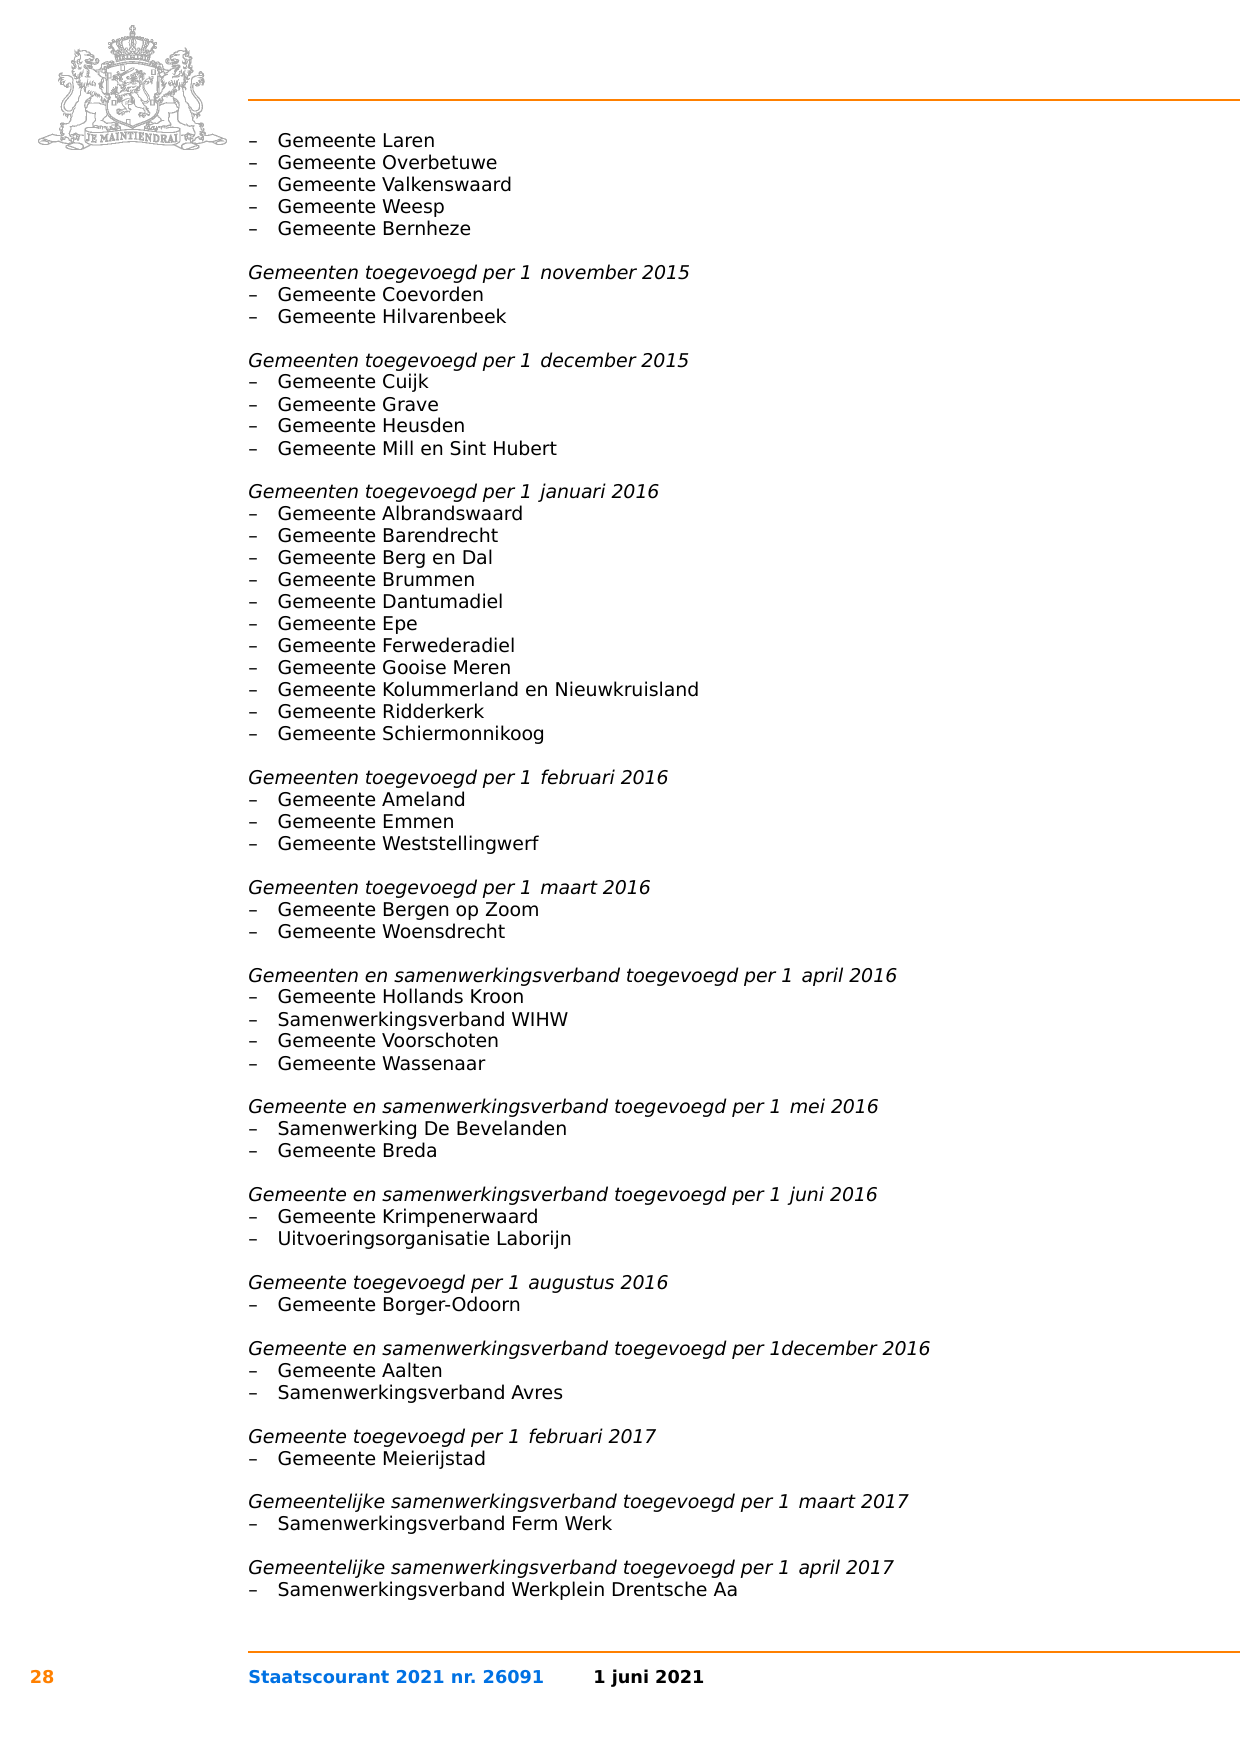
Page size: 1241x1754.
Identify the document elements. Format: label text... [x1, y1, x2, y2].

text – Samenwerkingsverband Werkplein Drentsche Aa [248, 1579, 1163, 1601]
text – Gemeente Krimpenerwaard [248, 1206, 1163, 1228]
text – Gemeente Laren [248, 130, 1163, 152]
text Gemeenten toegevoegd per 1 november 2015 [248, 262, 1163, 284]
text Gemeenten toegevoegd per 1 februari 2016 [248, 767, 1163, 789]
text – Gemeente Aalten [248, 1360, 1163, 1382]
text – Gemeente Barendrecht [248, 525, 1163, 547]
text Gemeenten en samenwerkingsverband toegevoegd per 1 april 2016 [248, 964, 1163, 986]
text – Gemeente Weststellingwerf [248, 833, 1163, 855]
text – Gemeente Gooise Meren [248, 657, 1163, 679]
text – Gemeente Wassenaar [248, 1052, 1163, 1074]
text – Gemeente Bernheze [248, 218, 1163, 240]
text – Gemeente Overbetuwe [248, 152, 1163, 174]
text – Gemeente Coevorden [248, 284, 1163, 306]
text – Gemeente Breda [248, 1140, 1163, 1162]
text – Gemeente Heusden [248, 415, 1163, 437]
text – Gemeente Hollands Kroon [248, 986, 1163, 1008]
text – Gemeente Woensdrecht [248, 921, 1163, 943]
text – Gemeente Hilvarenbeek [248, 306, 1163, 328]
text – Gemeente Borger-Odoorn [248, 1294, 1163, 1316]
text – Gemeente Ridderkerk [248, 701, 1163, 723]
text Gemeente toegevoegd per 1 augustus 2016 [248, 1272, 1163, 1294]
text Gemeente en samenwerkingsverband toegevoegd per 1december 2016 [248, 1338, 1163, 1360]
text Gemeenten toegevoegd per 1 januari 2016 [248, 481, 1163, 503]
text – Gemeente Kolummerland en Nieuwkruisland [248, 679, 1163, 701]
text – Samenwerkingsverband Avres [248, 1382, 1163, 1404]
text Gemeentelijke samenwerkingsverband toegevoegd per 1 april 2017 [248, 1557, 1163, 1579]
text – Gemeente Brummen [248, 569, 1163, 591]
text Gemeentelijke samenwerkingsverband toegevoegd per 1 maart 2017 [248, 1491, 1163, 1513]
text – Gemeente Dantumadiel [248, 591, 1163, 613]
text – Gemeente Berg en Dal [248, 547, 1163, 569]
text – Gemeente Meierijstad [248, 1447, 1163, 1469]
text Gemeente toegevoegd per 1 februari 2017 [248, 1426, 1163, 1447]
text – Samenwerkingsverband Ferm Werk [248, 1513, 1163, 1535]
text – Gemeente Ameland [248, 789, 1163, 811]
text Gemeente en samenwerkingsverband toegevoegd per 1 juni 2016 [248, 1184, 1163, 1206]
text – Gemeente Ferwederadiel [248, 635, 1163, 657]
text – Samenwerkingsverband WIHW [248, 1008, 1163, 1030]
text – Gemeente Epe [248, 613, 1163, 635]
text – Gemeente Bergen op Zoom [248, 899, 1163, 921]
text – Samenwerking De Bevelanden [248, 1118, 1163, 1140]
text Gemeente en samenwerkingsverband toegevoegd per 1 mei 2016 [248, 1096, 1163, 1118]
text – Gemeente Cuijk [248, 371, 1163, 393]
text – Gemeente Weesp [248, 196, 1163, 218]
text – Gemeente Schiermonnikoog [248, 723, 1163, 745]
text – Gemeente Valkenswaard [248, 174, 1163, 196]
text – Uitvoeringsorganisatie Laborijn [248, 1228, 1163, 1250]
text – Gemeente Mill en Sint Hubert [248, 437, 1163, 459]
text Gemeenten toegevoegd per 1 december 2015 [248, 349, 1163, 371]
text – Gemeente Albrandswaard [248, 503, 1163, 525]
picture [38, 25, 227, 150]
text – Gemeente Grave [248, 393, 1163, 415]
text Gemeenten toegevoegd per 1 maart 2016 [248, 877, 1163, 899]
text – Gemeente Emmen [248, 811, 1163, 833]
text – Gemeente Voorschoten [248, 1030, 1163, 1052]
